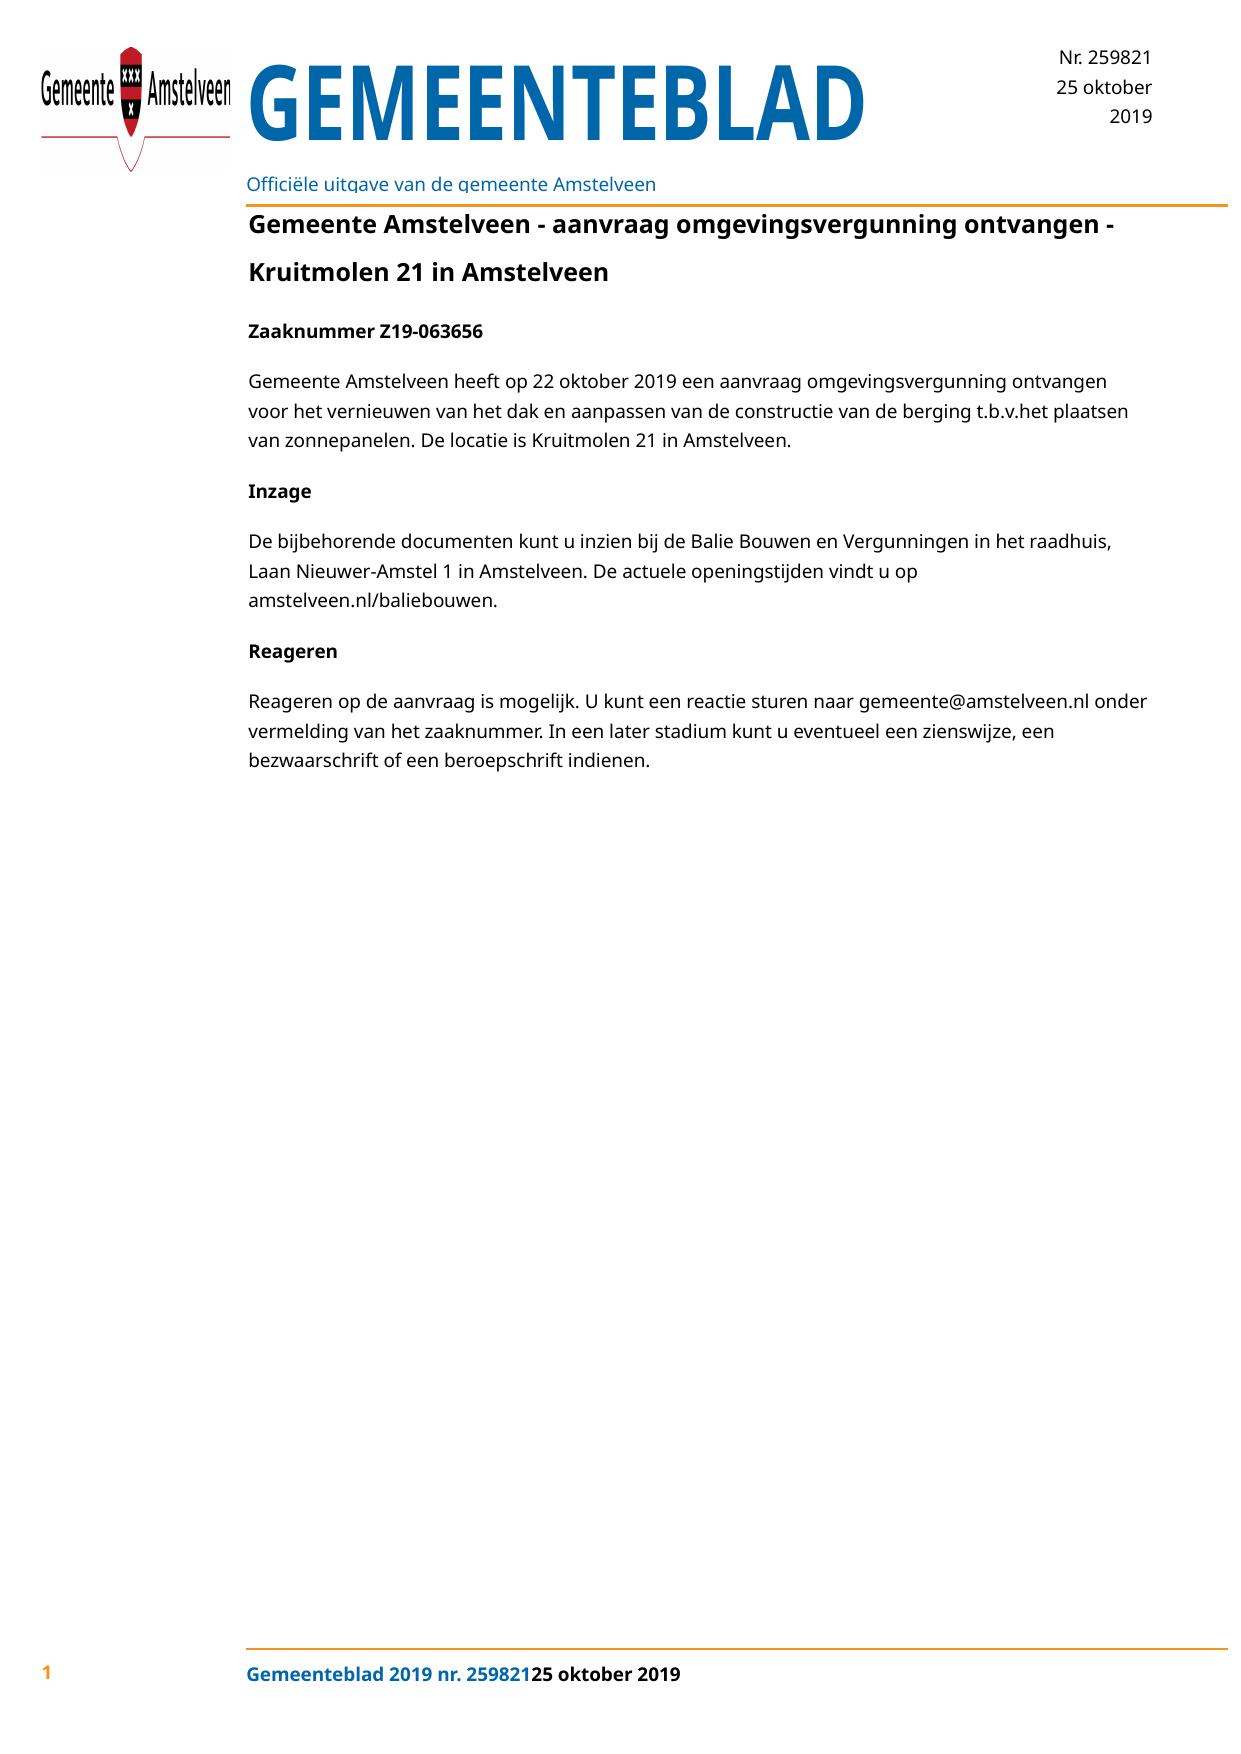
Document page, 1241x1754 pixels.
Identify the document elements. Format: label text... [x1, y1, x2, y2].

text Zaaknummer Z19-063656 [248, 318, 1152, 344]
text Inzage [248, 478, 1152, 504]
text Gemeente Amstelveen - aanvraag omgevingsvergunning ontvangen - Kruitmolen 21 in Amstelveen [248, 207, 1152, 288]
picture [41, 47, 231, 172]
text Gemeente Amstelveen heeft op 22 oktober 2019 een aanvraag omgevingsvergunning ontvangen voor het vernieuwen van het dak en aanpassen van de constructie van de berging t.b.v.het plaatsen van zonnepanelen. De locatie is Kruitmolen 21 in Amstelveen. [248, 368, 1152, 453]
text Reageren op de aanvraag is mogelijk. U kunt een reactie sturen naar gemeente@amstelveen.nl onder vermelding van het zaaknummer. In een later stadium kunt u eventueel een zienswijze, een bezwaarschrift of een beroepschrift indienen. [248, 688, 1152, 773]
text Reageren [248, 638, 1152, 664]
text De bijbehorende documenten kunt u inzien bij de Balie Bouwen en Vergunningen in het raadhuis, Laan Nieuwer-Amstel 1 in Amstelveen. De actuele openingstijden vindt u op amstelveen.nl/baliebouwen. [248, 528, 1152, 613]
